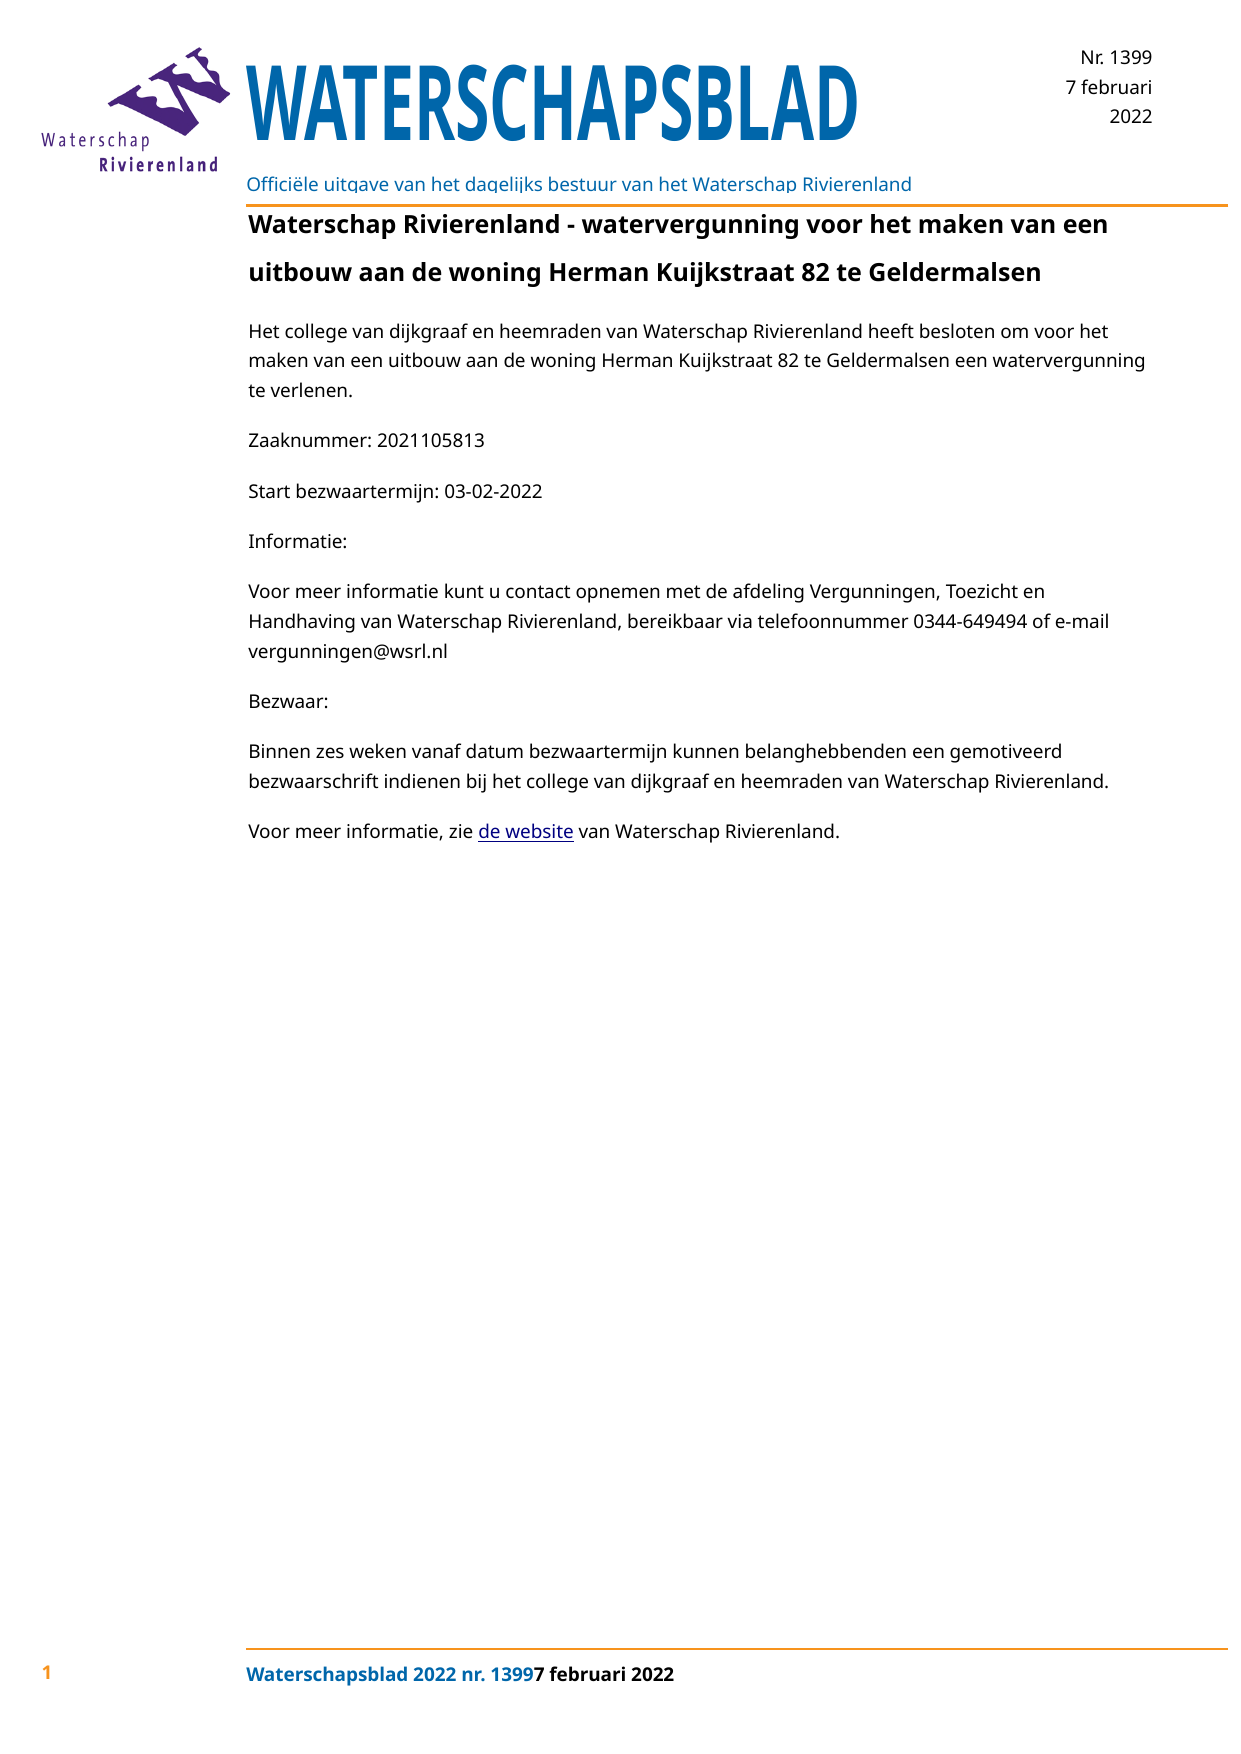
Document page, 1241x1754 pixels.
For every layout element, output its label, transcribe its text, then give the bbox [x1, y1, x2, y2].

picture [41, 47, 231, 172]
text Informatie: [248, 528, 1152, 554]
text Binnen zes weken vanaf datum bezwaartermijn kunnen belanghebbenden een gemotiveerd bezwaarschrift indienen bij het college van dijkgraaf en heemraden van Waterschap Rivierenland. [248, 739, 1152, 794]
text Het college van dijkgraaf en heemraden van Waterschap Rivierenland heeft besloten om voor het maken van een uitbouw aan de woning Herman Kuijkstraat 82 te Geldermalsen een watervergunning te verlenen. [248, 318, 1152, 403]
text Start bezwaartermijn: 03-02-2022 [248, 478, 1152, 504]
text Waterschap Rivierenland - watervergunning voor het maken van een uitbouw aan de woning Herman Kuijkstraat 82 te Geldermalsen [248, 207, 1152, 288]
text Bezwaar: [248, 688, 1152, 714]
text Voor meer informatie kunt u contact opnemen met de afdeling Vergunningen, Toezicht en Handhaving van Waterschap Rivierenland, bereikbaar via telefoonnummer 0344-649494 of e-mail vergunningen@wsrl.nl [248, 579, 1152, 664]
text Voor meer informatie, zie de website van Waterschap Rivierenland. [248, 819, 1152, 844]
text Zaaknummer: 2021105813 [248, 427, 1152, 453]
